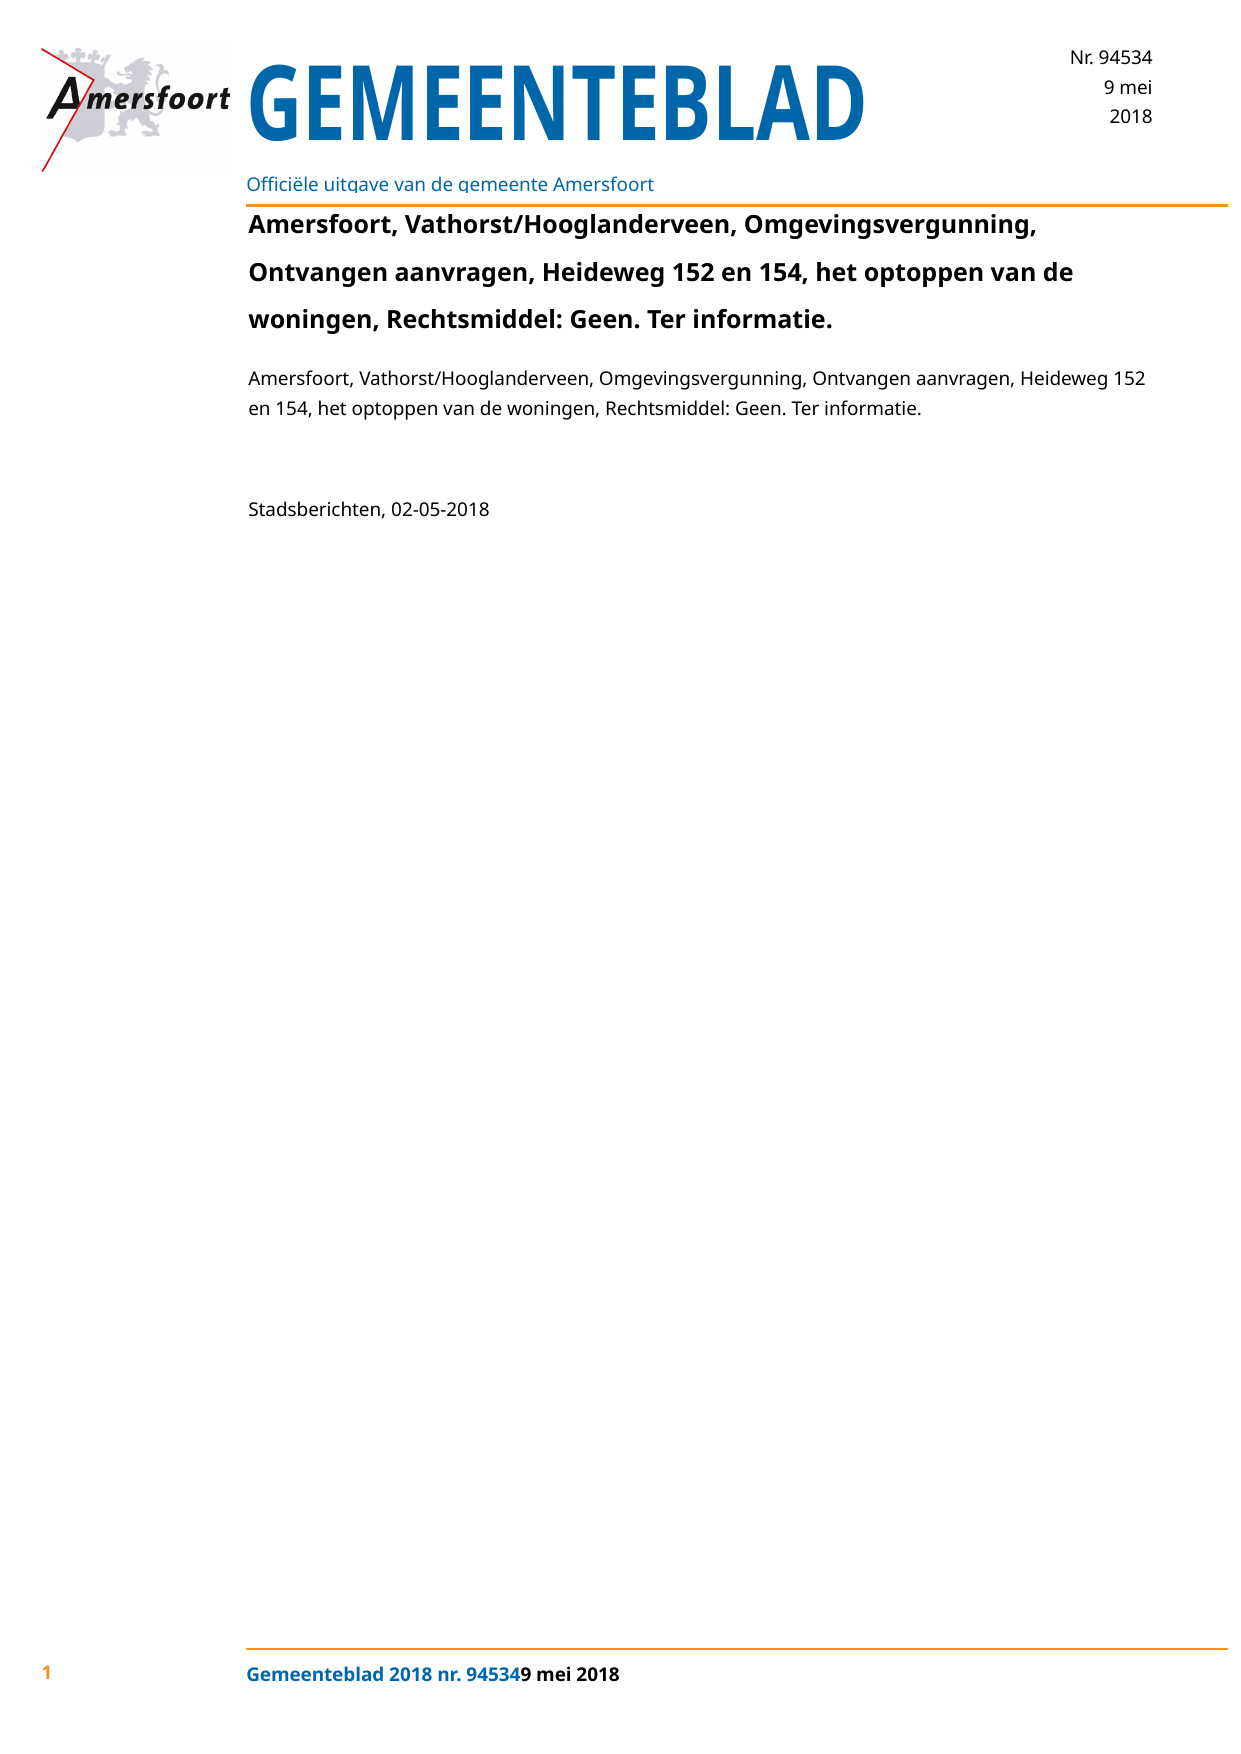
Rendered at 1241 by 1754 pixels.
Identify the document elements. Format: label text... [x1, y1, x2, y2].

text Amersfoort, Vathorst/Hooglanderveen, Omgevingsvergunning, Ontvangen aanvragen, Heideweg 152 en 154, het optoppen van de woningen, Rechtsmiddel: Geen. Ter informatie. [248, 207, 1152, 336]
text Amersfoort, Vathorst/Hooglanderveen, Omgevingsvergunning, Ontvangen aanvragen, Heideweg 152 en 154, het optoppen van de woningen, Rechtsmiddel: Geen. Ter informatie. [248, 366, 1152, 421]
text Stadsberichten, 02-05-2018 [248, 496, 1152, 522]
picture [41, 47, 231, 172]
